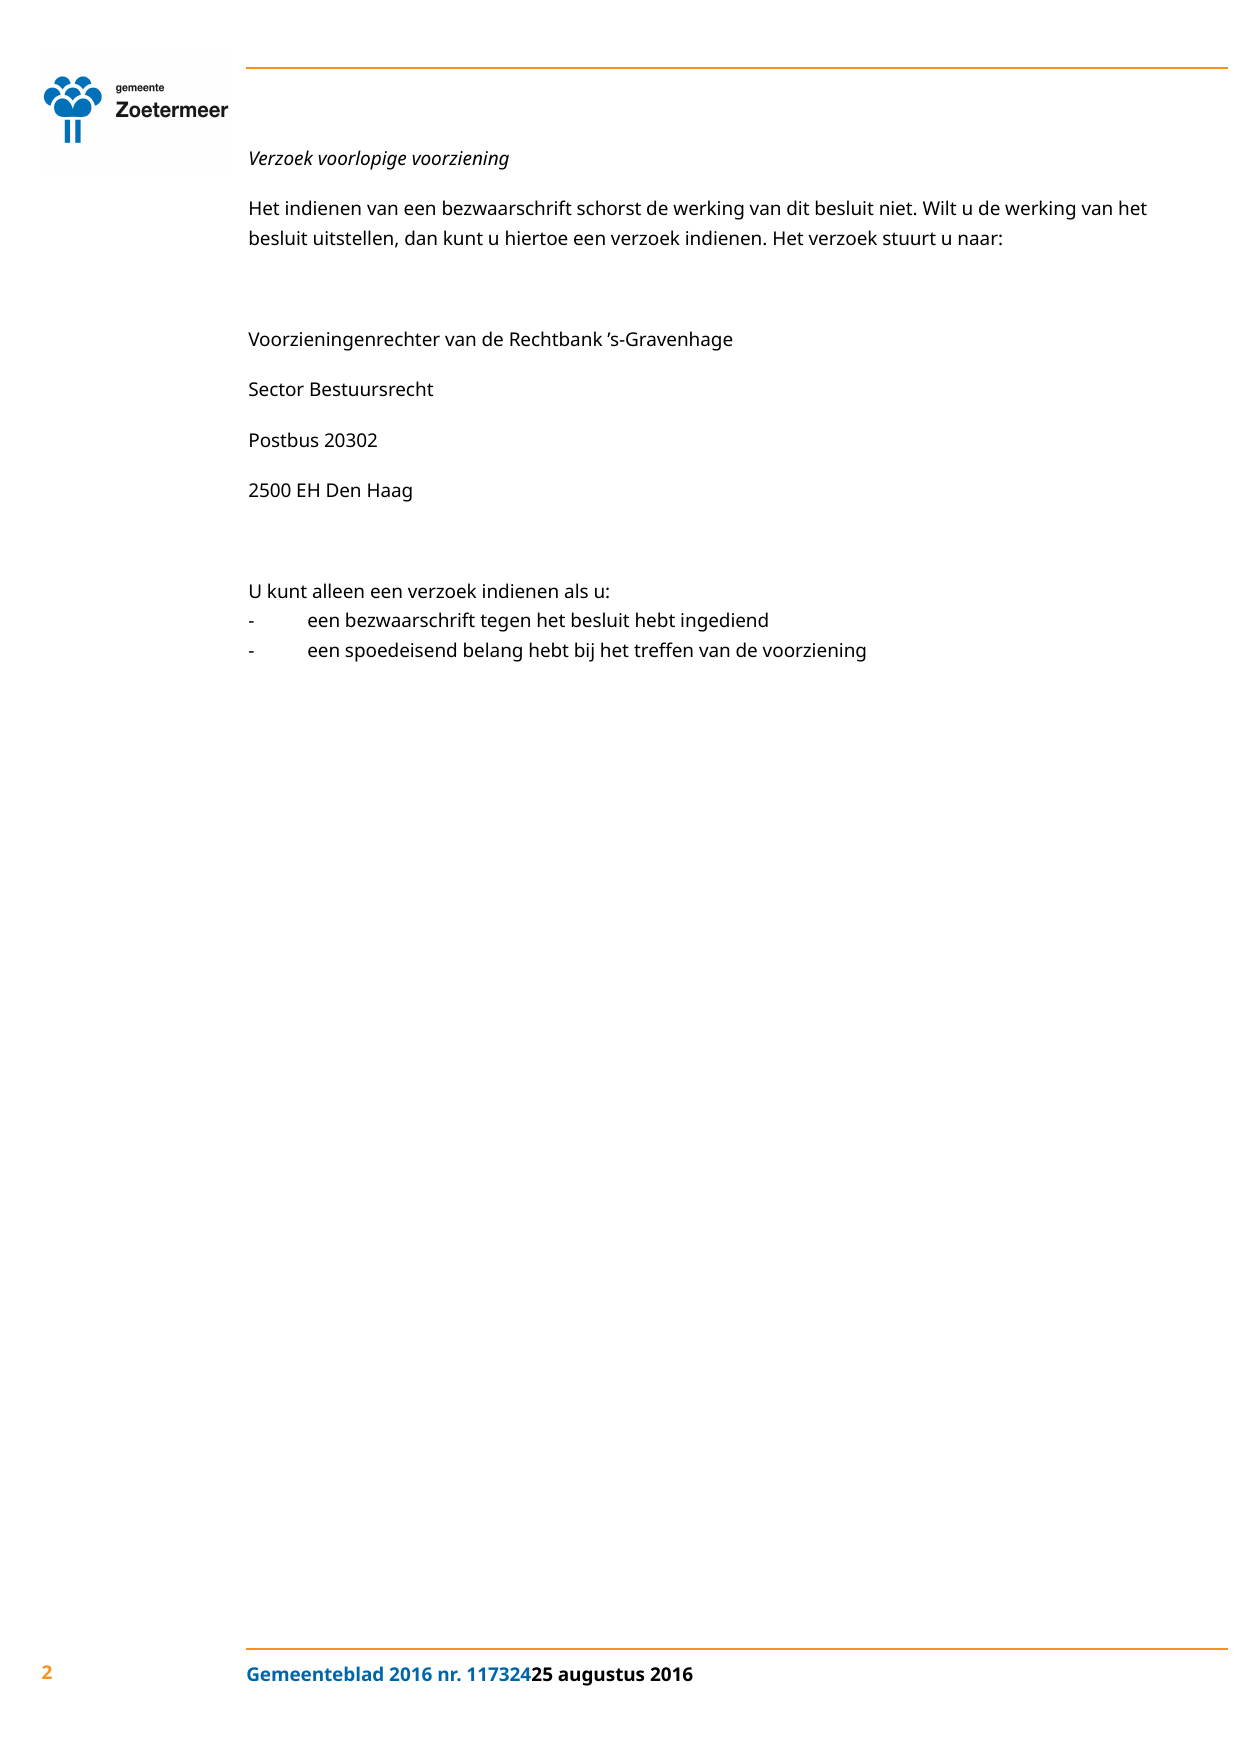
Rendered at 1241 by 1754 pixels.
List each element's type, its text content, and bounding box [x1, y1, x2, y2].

text 2500 EH Den Haag [248, 477, 1152, 503]
text Het indienen van een bezwaarschrift schorst de werking van dit besluit niet. Wilt u de werking van het besluit uitstellen, dan kunt u hiertoe een verzoek indienen. Het verzoek stuurt u naar: [248, 196, 1152, 251]
picture [41, 47, 231, 172]
text Sector Bestuursrecht [248, 376, 1152, 402]
text Postbus 20302 [248, 427, 1152, 453]
list een spoedeisend belang hebt bij het treffen van de voorziening [248, 637, 1152, 663]
text U kunt alleen een verzoek indienen als u: [248, 578, 1152, 604]
text Voorzieningenrechter van de Rechtbank ’s-Gravenhage [248, 326, 1152, 352]
list een bezwaarschrift tegen het besluit hebt ingediend [248, 608, 1152, 633]
text Verzoek voorlopige voorziening [248, 145, 1152, 171]
